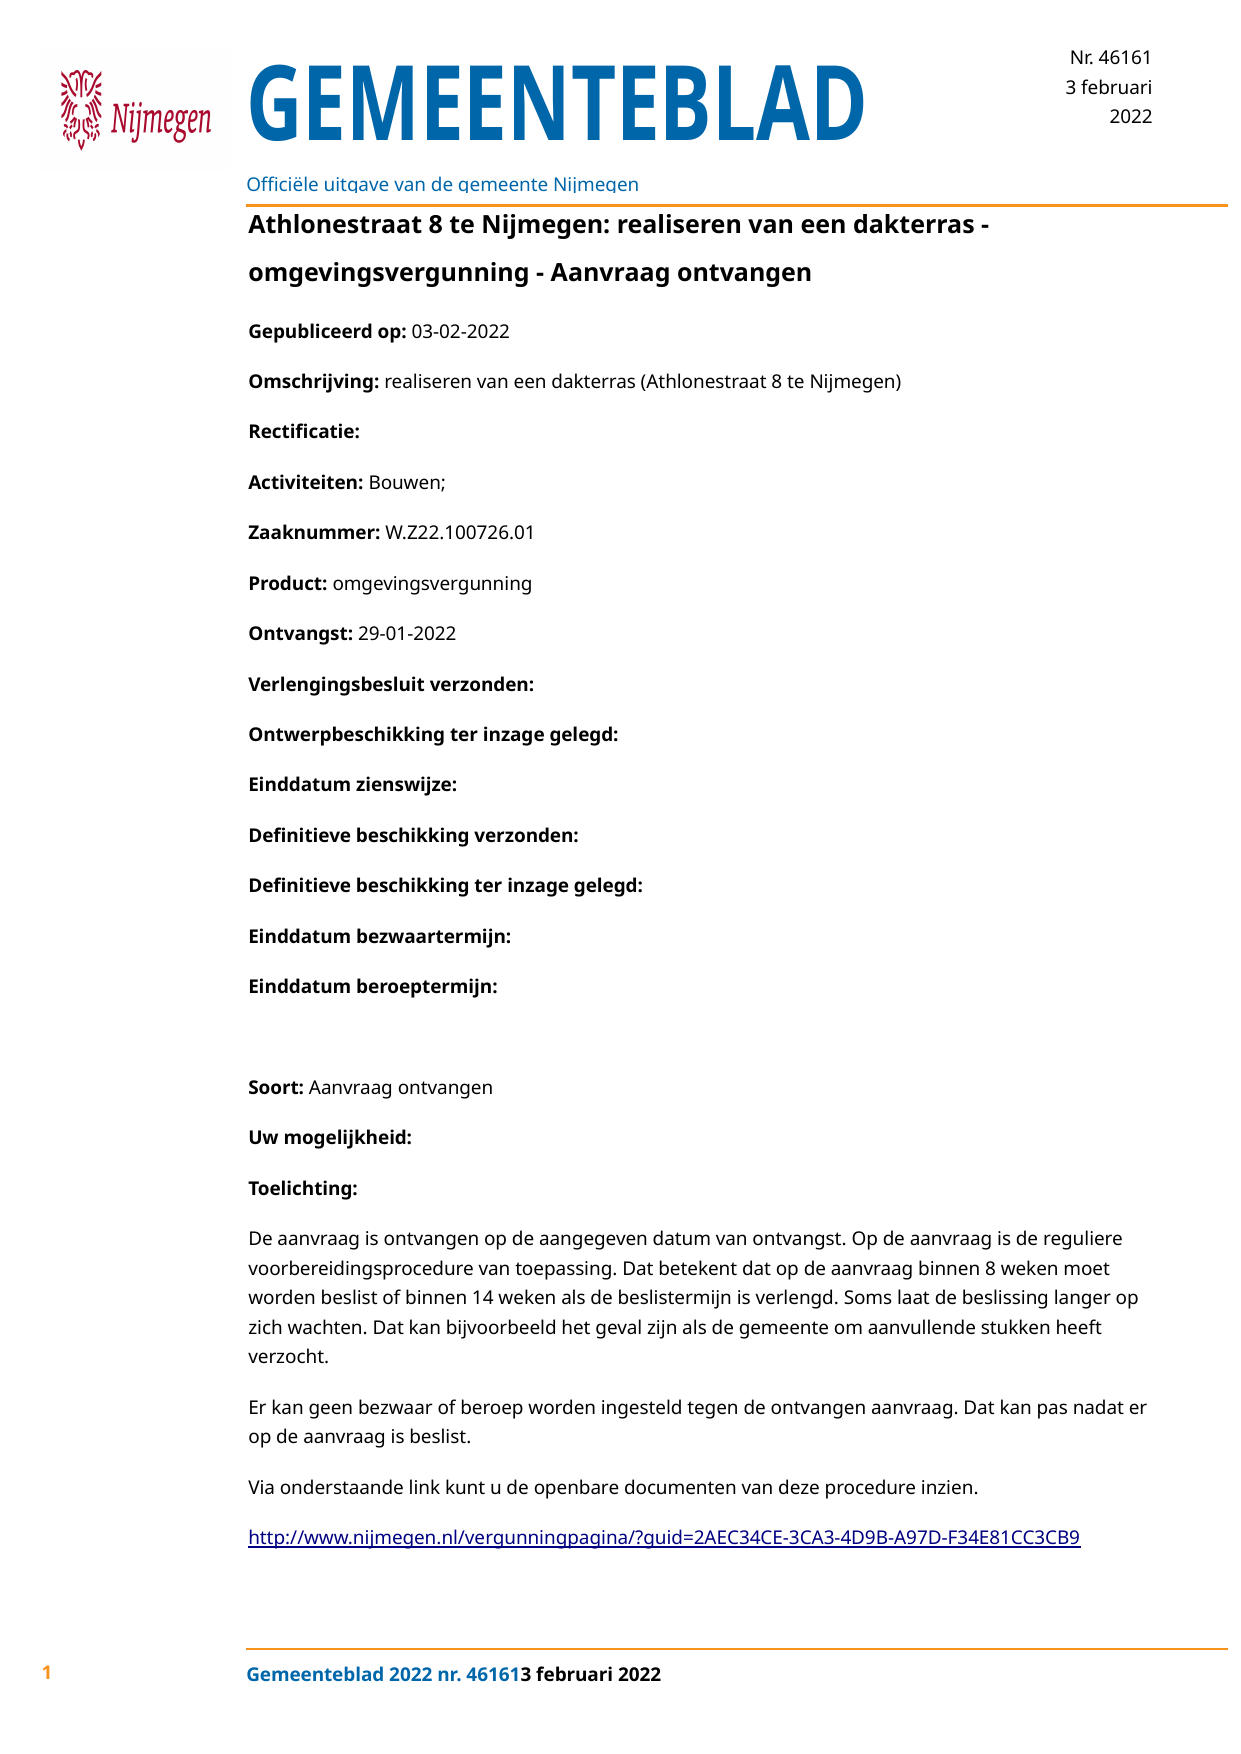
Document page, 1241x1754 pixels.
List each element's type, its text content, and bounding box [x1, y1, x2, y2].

text Verlengingsbesluit verzonden: [248, 671, 1152, 697]
text Er kan geen bezwaar of beroep worden ingesteld tegen de ontvangen aanvraag. Dat kan pas nadat er op de aanvraag is beslist. [248, 1394, 1152, 1449]
text Ontvangst: 29-01-2022 [248, 620, 1152, 646]
text Einddatum zienswijze: [248, 772, 1152, 797]
text Uw mogelijkheid: [248, 1124, 1152, 1150]
picture [41, 47, 231, 172]
text Athlonestraat 8 te Nijmegen: realiseren van een dakterras - omgevingsvergunning - Aanvraag ontvangen [248, 207, 1152, 288]
text Rectificatie: [248, 419, 1152, 444]
text Via onderstaande link kunt u de openbare documenten van deze procedure inzien. [248, 1474, 1152, 1500]
text http://www.nijmegen.nl/vergunningpagina/?guid=2AEC34CE-3CA3-4D9B-A97D-F34E81CC3CB9 [248, 1524, 1152, 1550]
text Definitieve beschikking verzonden: [248, 822, 1152, 848]
text Einddatum beroeptermijn: [248, 973, 1152, 999]
text Definitieve beschikking ter inzage gelegd: [248, 872, 1152, 898]
text Omschrijving: realiseren van een dakterras (Athlonestraat 8 te Nijmegen) [248, 368, 1152, 394]
text Ontwerpbeschikking ter inzage gelegd: [248, 721, 1152, 747]
text Activiteiten: Bouwen; [248, 469, 1152, 495]
text Soort: Aanvraag ontvangen [248, 1074, 1152, 1100]
text Gepubliceerd op: 03-02-2022 [248, 318, 1152, 344]
text Product: omgevingsvergunning [248, 570, 1152, 596]
text Zaaknummer: W.Z22.100726.01 [248, 519, 1152, 545]
text De aanvraag is ontvangen op de aangegeven datum van ontvangst. Op de aanvraag is de reguliere voorbereidingsprocedure van toepassing. Dat betekent dat op de aanvraag binnen 8 weken moet worden beslist of binnen 14 weken als de beslistermijn is verlengd. Soms laat de beslissing langer op zich wachten. Dat kan bijvoorbeeld het geval zijn als de gemeente om aanvullende stukken heeft verzocht. [248, 1225, 1152, 1369]
text Toelichting: [248, 1175, 1152, 1201]
text Einddatum bezwaartermijn: [248, 923, 1152, 949]
